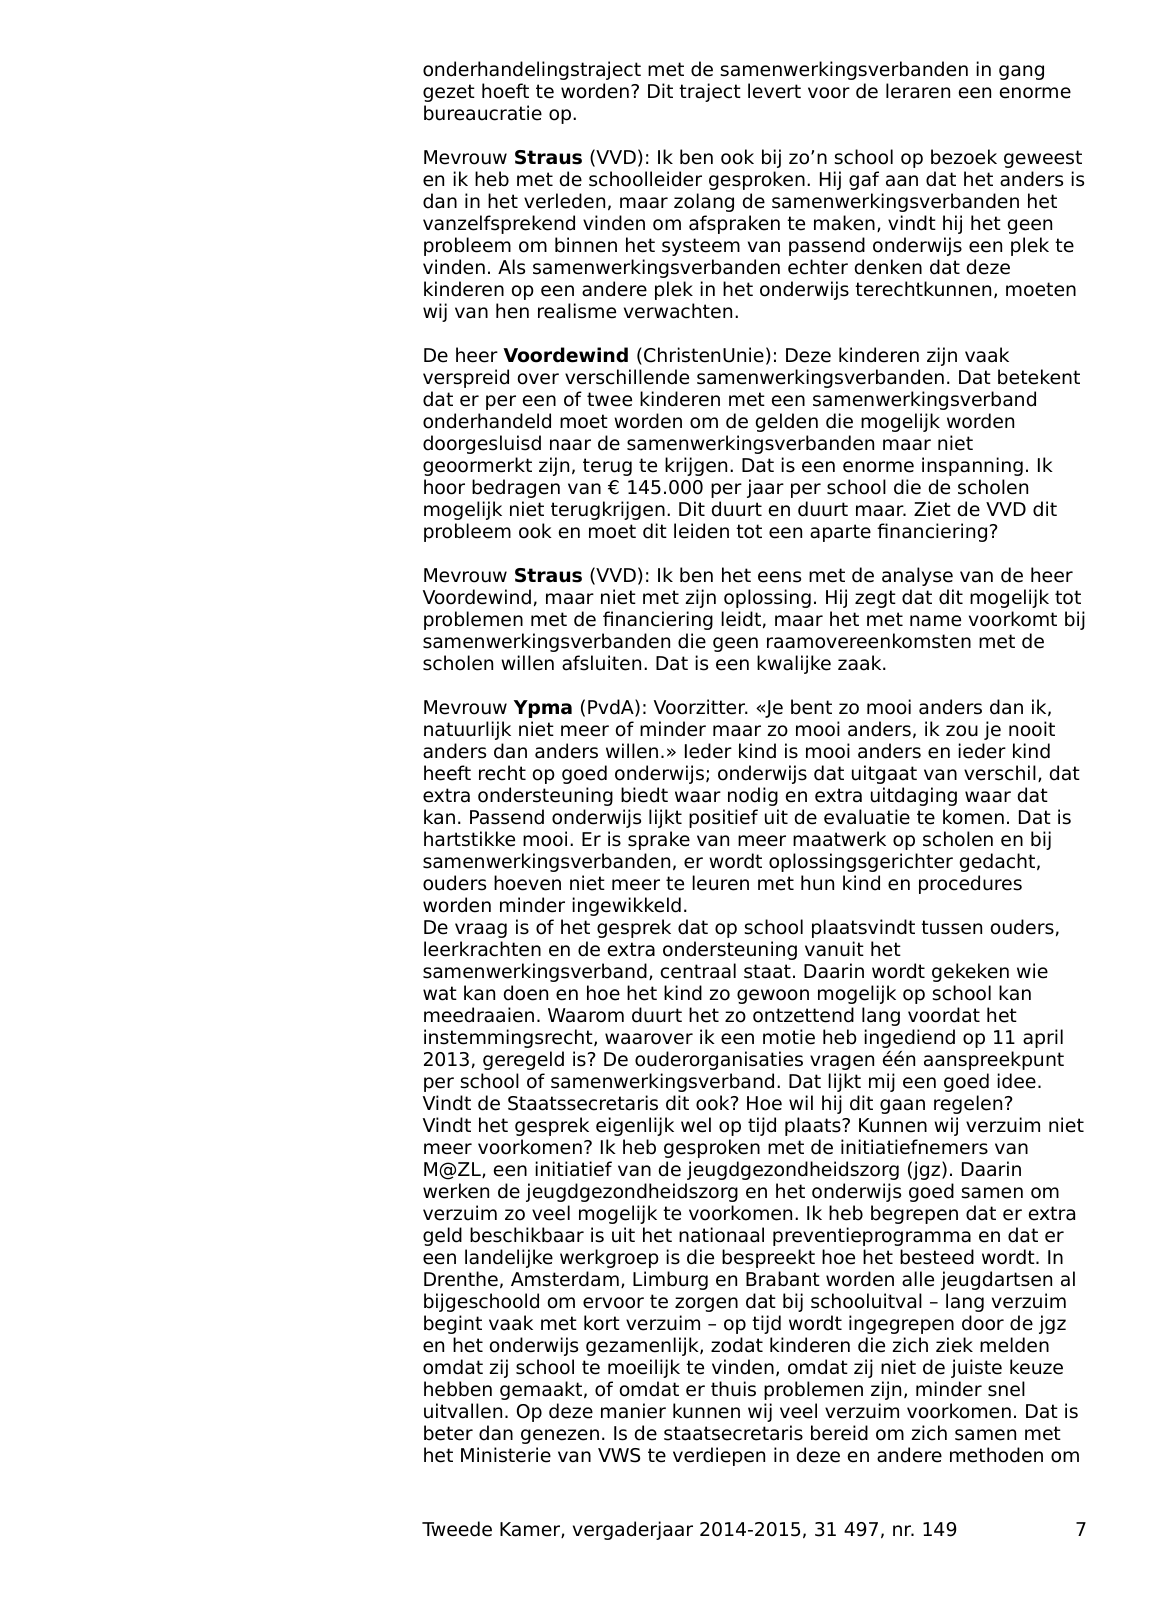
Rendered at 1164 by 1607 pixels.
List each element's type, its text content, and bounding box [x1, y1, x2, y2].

text onderhandelingstraject met de samenwerkingsverbanden in gang gezet hoeft te worden? Dit traject levert voor de leraren een enorme bureaucratie op. [422, 59, 1087, 125]
text De heer Voordewind (ChristenUnie): Deze kinderen zijn vaak verspreid over verschillende samenwerkingsverbanden. Dat betekent dat er per een of twee kinderen met een samenwerkingsverband onderhandeld moet worden om de gelden die mogelijk worden doorgesluisd naar de samenwerkingsverbanden maar niet geoormerkt zijn, terug te krijgen. Dat is een enorme inspanning. Ik hoor bedragen van € 145.000 per jaar per school die de scholen mogelijk niet terugkrijgen. Dit duurt en duurt maar. Ziet de VVD dit probleem ook en moet dit leiden tot een aparte financiering? [422, 345, 1087, 543]
text Vindt het gesprek eigenlijk wel op tijd plaats? Kunnen wij verzuim niet meer voorkomen? Ik heb gesproken met de initiatiefnemers van M@ZL, een initiatief van de jeugdgezondheidszorg (jgz). Daarin werken de jeugdgezondheidszorg en het onderwijs goed samen om verzuim zo veel mogelijk te voorkomen. Ik heb begrepen dat er extra geld beschikbaar is uit het nationaal preventieprogramma en dat er een landelijke werkgroep is die bespreekt hoe het besteed wordt. In Drenthe, Amsterdam, Limburg en Brabant worden alle jeugdartsen al bijgeschoold om ervoor te zorgen dat bij schooluitval – lang verzuim begint vaak met kort verzuim – op tijd wordt ingegrepen door de jgz en het onderwijs gezamenlijk, zodat kinderen die zich ziek melden omdat zij school te moeilijk te vinden, omdat zij niet de juiste keuze hebben gemaakt, of omdat er thuis problemen zijn, minder snel uitvallen. Op deze manier kunnen wij veel verzuim voorkomen. Dat is beter dan genezen. Is de staatsecretaris bereid om zich samen met het Ministerie van VWS te verdiepen in deze en andere methoden om [422, 1115, 1087, 1467]
text De vraag is of het gesprek dat op school plaatsvindt tussen ouders, leerkrachten en de extra ondersteuning vanuit het samenwerkingsverband, centraal staat. Daarin wordt gekeken wie wat kan doen en hoe het kind zo gewoon mogelijk op school kan meedraaien. Waarom duurt het zo ontzettend lang voordat het instemmingsrecht, waarover ik een motie heb ingediend op 11 april 2013, geregeld is? De ouderorganisaties vragen één aanspreekpunt per school of samenwerkingsverband. Dat lijkt mij een goed idee. Vindt de Staatssecretaris dit ook? Hoe wil hij dit gaan regelen? [422, 917, 1087, 1115]
text Mevrouw Ypma (PvdA): Voorzitter. «Je bent zo mooi anders dan ik, natuurlijk niet meer of minder maar zo mooi anders, ik zou je nooit anders dan anders willen.» Ieder kind is mooi anders en ieder kind heeft recht op goed onderwijs; onderwijs dat uitgaat van verschil, dat extra ondersteuning biedt waar nodig en extra uitdaging waar dat kan. Passend onderwijs lijkt positief uit de evaluatie te komen. Dat is hartstikke mooi. Er is sprake van meer maatwerk op scholen en bij samenwerkingsverbanden, er wordt oplossingsgerichter gedacht, ouders hoeven niet meer te leuren met hun kind en procedures worden minder ingewikkeld. [422, 697, 1087, 917]
text Mevrouw Straus (VVD): Ik ben het eens met de analyse van de heer Voordewind, maar niet met zijn oplossing. Hij zegt dat dit mogelijk tot problemen met de financiering leidt, maar het met name voorkomt bij samenwerkingsverbanden die geen raamovereenkomsten met de scholen willen afsluiten. Dat is een kwalijke zaak. [422, 565, 1087, 675]
text Mevrouw Straus (VVD): Ik ben ook bij zo’n school op bezoek geweest en ik heb met de schoolleider gesproken. Hij gaf aan dat het anders is dan in het verleden, maar zolang de samenwerkingsverbanden het vanzelfsprekend vinden om afspraken te maken, vindt hij het geen probleem om binnen het systeem van passend onderwijs een plek te vinden. Als samenwerkingsverbanden echter denken dat deze kinderen op een andere plek in het onderwijs terechtkunnen, moeten wij van hen realisme verwachten. [422, 147, 1087, 323]
